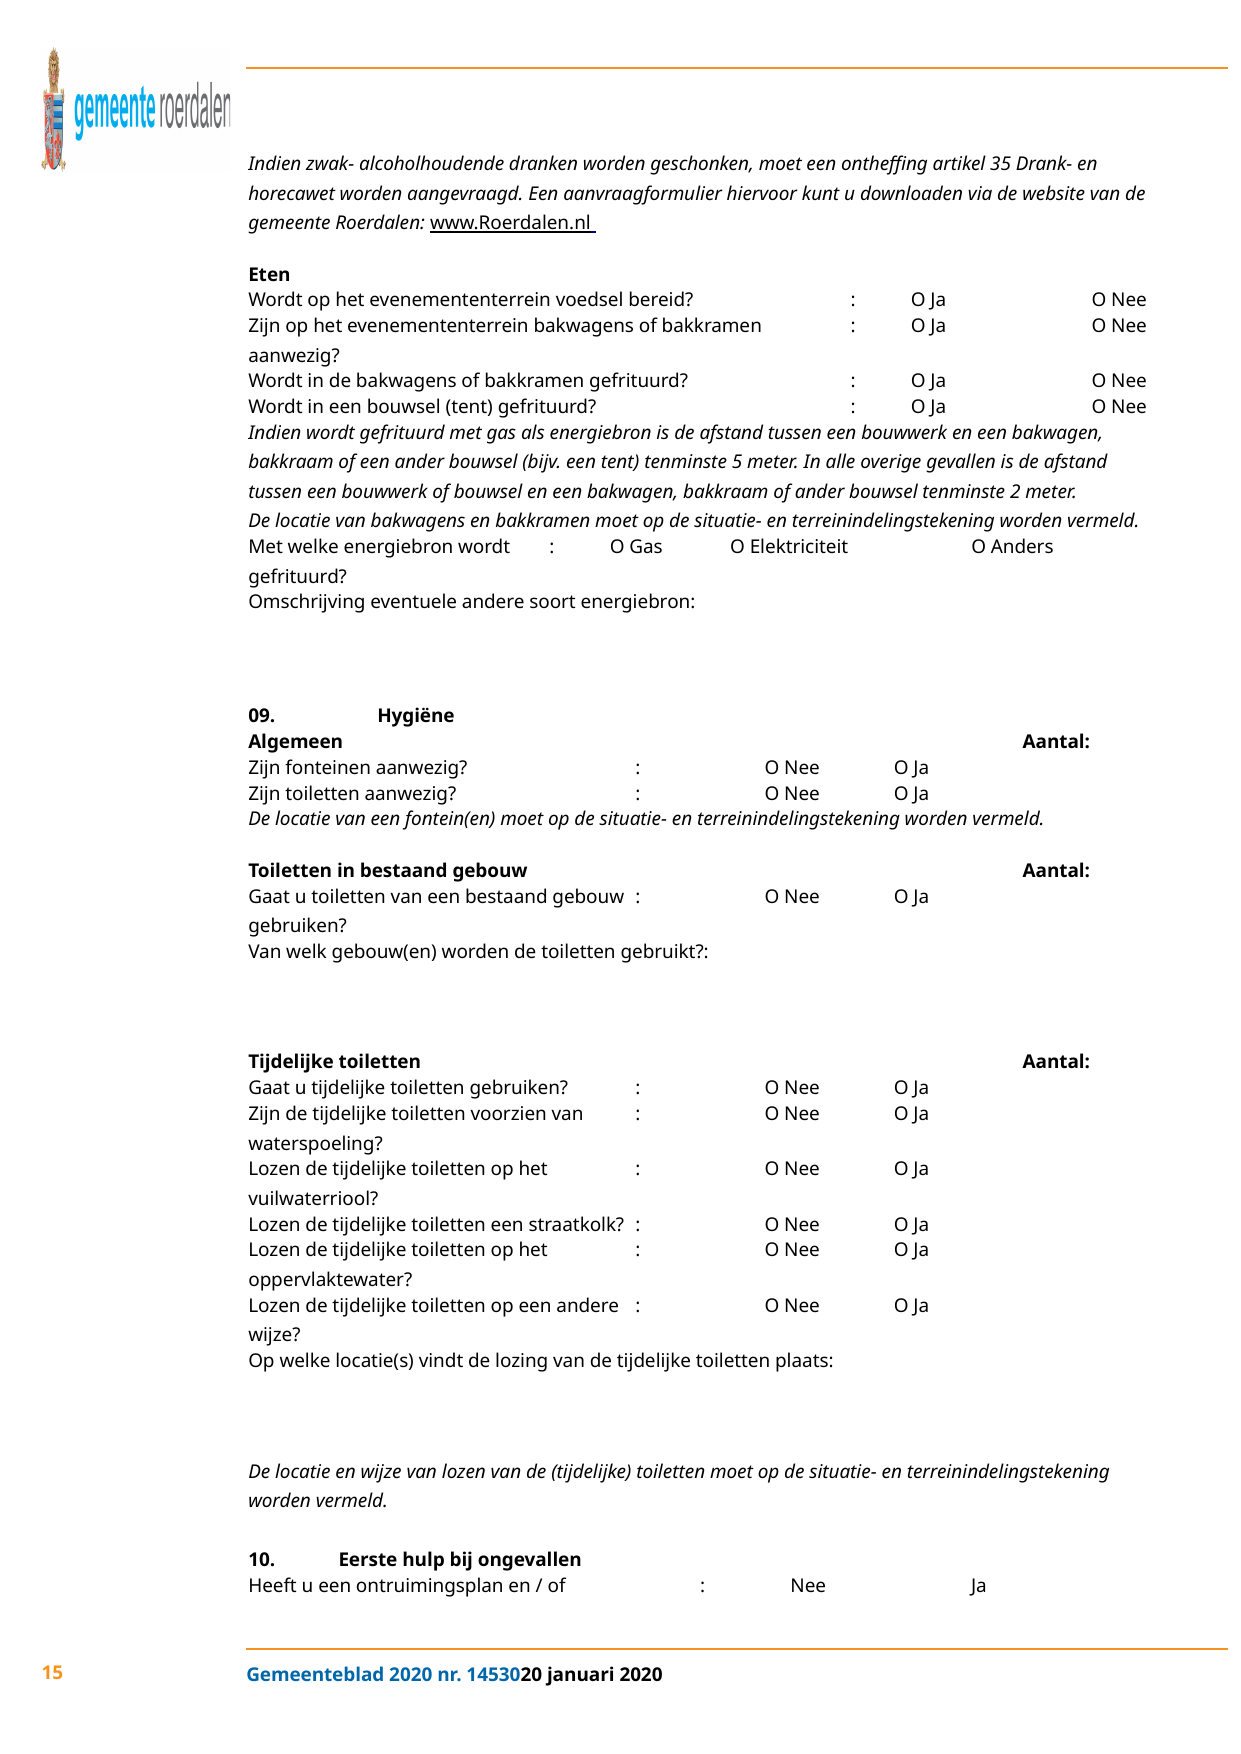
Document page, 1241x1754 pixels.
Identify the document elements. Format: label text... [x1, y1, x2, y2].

table_cell O Ja [894, 780, 1022, 806]
table_header 10. [248, 1546, 338, 1572]
table_cell Indien zwak- alcoholhoudende dranken worden geschonken, moet een ontheffing artikel 35 Drank- en horecawet worden aangevraagd. Een aanvraagformulier hiervoor kunt u downloaden via de website van de gemeente Roerdalen: www.Roerdalen.nl [248, 150, 1152, 235]
table_cell O Nee [764, 1211, 893, 1237]
table_cell O Nee [1091, 312, 1152, 367]
table_cell : [850, 286, 911, 312]
table_cell : [635, 1292, 764, 1347]
table_cell [1023, 780, 1152, 806]
table_cell [248, 615, 1152, 670]
table_cell Eten [248, 261, 1152, 286]
table_cell O Ja [894, 1292, 1022, 1347]
table_cell O Ja [894, 1211, 1022, 1237]
table_cell : [635, 780, 764, 806]
table_header Eerste hulp bij ongevallen [338, 1546, 1152, 1572]
table_cell : [635, 1211, 764, 1237]
table_cell Zijn de tijdelijke toiletten voorzien van waterspoeling? [248, 1100, 635, 1156]
table_cell : [549, 534, 609, 589]
table_cell Gaat u tijdelijke toiletten gebruiken? [248, 1075, 635, 1100]
table_cell Van welk gebouw(en) worden de toiletten gebruikt?: [248, 938, 1152, 964]
table_cell Lozen de tijdelijke toiletten op het oppervlaktewater? [248, 1237, 635, 1292]
table_cell Lozen de tijdelijke toiletten op het vuilwaterriool? [248, 1156, 635, 1211]
table_cell [1023, 1211, 1152, 1237]
table_cell Zijn op het evenemententerrein bakwagens of bakkramen aanwezig? [248, 312, 850, 367]
table_cell Lozen de tijdelijke toiletten op een andere wijze? [248, 1292, 635, 1347]
table_cell Indien wordt gefrituurd met gas als energiebron is de afstand tussen een bouwwerk en een bakwagen, bakkraam of een ander bouwsel (bijv. een tent) tenminste 5 meter. In alle overige gevallen is de afstand tussen een bouwwerk of bouwsel en een bakwagen, bakkraam of ander bouwsel tenminste 2 meter. De locatie van bakwagens en bakkramen moet op de situatie- en terreinindelingstekening worden vermeld. [248, 419, 1152, 533]
table_cell Gaat u toiletten van een bestaand gebouw gebruiken? [248, 883, 635, 938]
picture [41, 47, 231, 172]
table_cell O Nee [1091, 286, 1152, 312]
table_cell : [635, 754, 764, 780]
table_cell [1023, 1156, 1152, 1211]
table_cell O Elektriciteit [730, 534, 971, 589]
table_cell [1023, 1237, 1152, 1292]
table_cell [248, 964, 1152, 1049]
table_cell [1023, 1292, 1152, 1347]
table_cell O Nee [764, 1156, 893, 1211]
table_cell Tijdelijke toiletten [248, 1049, 1022, 1074]
table_cell Algemeen [248, 729, 1022, 754]
table_cell Heeft u een ontruimingsplan en / of [248, 1572, 700, 1597]
table_cell Met welke energiebron wordt gefrituurd? [248, 534, 549, 589]
table_cell O Anders [971, 534, 1152, 589]
table_cell O Nee [764, 1075, 893, 1100]
table_cell Omschrijving eventuele andere soort energiebron: [248, 589, 1152, 614]
table_cell Aantal: [1023, 857, 1152, 883]
table_cell De locatie en wijze van lozen van de (tijdelijke) toiletten moet op de situatie- en terreinindelingstekening worden vermeld. [248, 1458, 1152, 1513]
table_cell : [635, 1100, 764, 1156]
table_cell O Nee [764, 1100, 893, 1156]
table_cell : [850, 368, 911, 393]
table_cell O Gas [610, 534, 730, 589]
table_cell : [635, 1237, 764, 1292]
table_cell O Nee [764, 1237, 893, 1292]
table_cell Zijn fonteinen aanwezig? [248, 754, 635, 780]
table_cell [1023, 1075, 1152, 1100]
table_cell Lozen de tijdelijke toiletten een straatkolk? [248, 1211, 635, 1237]
table_cell O Ja [894, 1100, 1022, 1156]
table_cell Aantal: [1023, 1049, 1152, 1074]
table_cell : [635, 883, 764, 938]
table_cell Wordt in een bouwsel (tent) gefrituurd? [248, 393, 850, 419]
table_cell : [635, 1156, 764, 1211]
table_cell : [850, 393, 911, 419]
table_header 09. [248, 703, 377, 728]
table_cell Op welke locatie(s) vindt de lozing van de tijdelijke toiletten plaats: [248, 1347, 1152, 1373]
table_cell Zijn toiletten aanwezig? [248, 780, 635, 806]
table_cell [248, 95, 1152, 150]
table_cell O Nee [764, 883, 893, 938]
table_cell Ja [971, 1572, 1152, 1597]
table_cell : [700, 1572, 790, 1597]
table_cell O Nee [1091, 368, 1152, 393]
table_cell : [850, 312, 911, 367]
table_cell O Ja [894, 754, 1022, 780]
table_cell Wordt in de bakwagens of bakkramen gefrituurd? [248, 368, 850, 393]
table_cell [1023, 883, 1152, 938]
table_cell O Ja [894, 1156, 1022, 1211]
table_cell Wordt op het evenemententerrein voedsel bereid? [248, 286, 850, 312]
table_cell Toiletten in bestaand gebouw [248, 857, 1022, 883]
table_cell O Ja [911, 312, 1091, 367]
table_cell O Ja [911, 368, 1091, 393]
table_cell [248, 235, 1152, 261]
table_cell : [635, 1075, 764, 1100]
table_cell O Ja [894, 883, 1022, 938]
table_cell O Nee [764, 754, 893, 780]
table_cell [248, 1373, 1152, 1458]
table_cell Nee [790, 1572, 971, 1597]
table_cell De locatie van een fontein(en) moet op de situatie- en terreinindelingstekening worden vermeld. [248, 806, 1152, 831]
table_cell [1023, 1100, 1152, 1156]
table_cell O Nee [764, 780, 893, 806]
table_cell [1023, 754, 1152, 780]
table_cell O Ja [894, 1237, 1022, 1292]
table_cell Aantal: [1023, 729, 1152, 754]
table_cell O Ja [911, 286, 1091, 312]
table_cell O Ja [911, 393, 1091, 419]
table_cell [248, 831, 1152, 857]
table_header Hygiëne [377, 703, 1152, 728]
table_cell O Nee [1091, 393, 1152, 419]
table_cell O Ja [894, 1075, 1022, 1100]
table_cell O Nee [764, 1292, 893, 1347]
